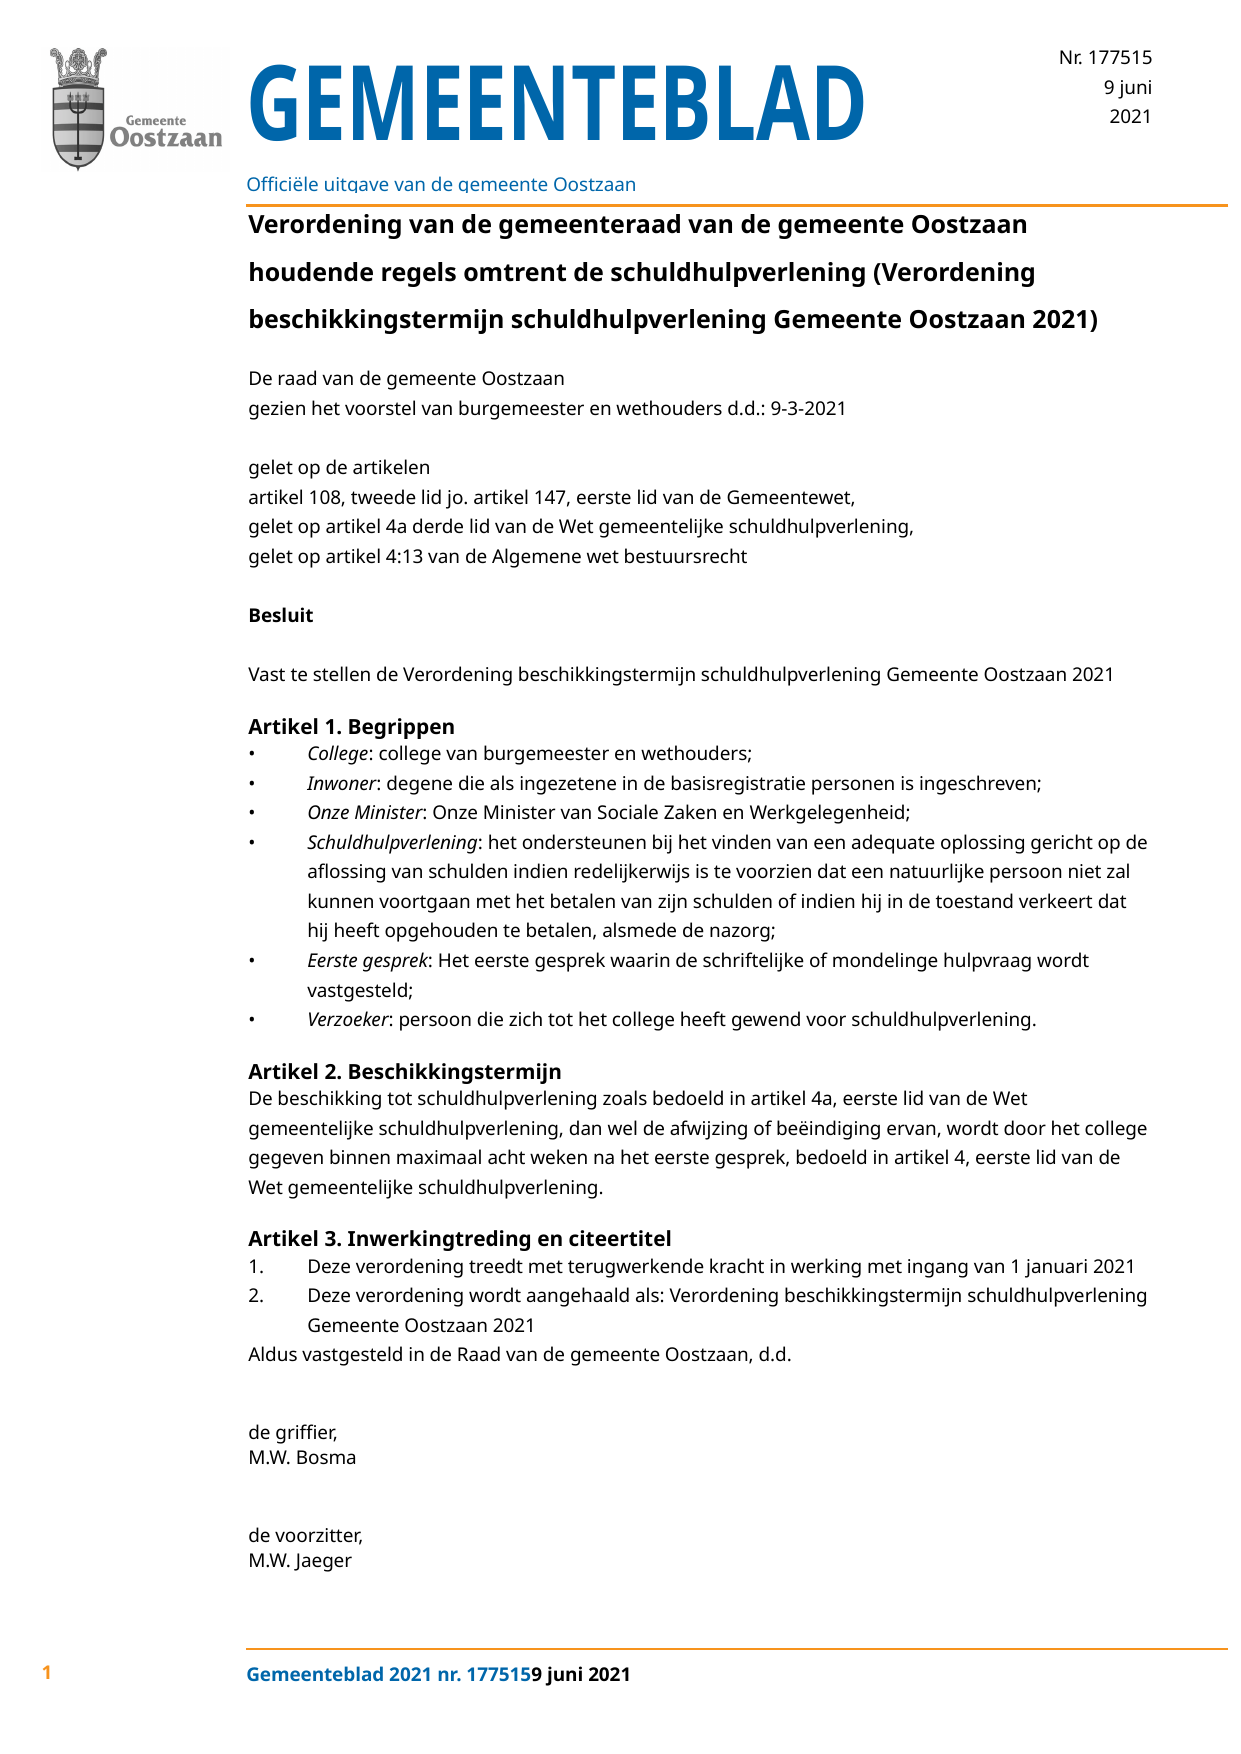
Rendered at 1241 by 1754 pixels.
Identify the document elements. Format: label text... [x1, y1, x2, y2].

text artikel 108, tweede lid jo. artikel 147, eerste lid van de Gemeentewet, [248, 484, 1152, 509]
text Artikel 1. Begrippen [248, 712, 1152, 740]
text Artikel 2. Beschikkingstermijn [248, 1057, 1152, 1085]
text De beschikking tot schuldhulpverlening zoals bedoeld in artikel 4a, eerste lid van de Wet gemeentelijke schuldhulpverlening, dan wel de afwijzing of beëindiging ervan, wordt door het college gegeven binnen maximaal acht weken na het eerste gesprek, bedoeld in artikel 4, eerste lid van de Wet gemeentelijke schuldhulpverlening. [248, 1085, 1152, 1200]
list Schuldhulpverlening: het ondersteunen bij het vinden van een adequate oplossing gericht op de aflossing van schulden indien redelijkerwijs is te voorzien dat een natuurlijke persoon niet zal kunnen voortgaan met het betalen van zijn schulden of indien hij in de toestand verkeert dat hij heeft opgehouden te betalen, alsmede de nazorg; [248, 829, 1152, 943]
text M.W. Jaeger [248, 1547, 1152, 1573]
text gelet op de artikelen [248, 454, 1152, 480]
list Eerste gesprek: Het eerste gesprek waarin de schriftelijke of mondelinge hulpvraag wordt vastgesteld; [248, 947, 1152, 1003]
picture [41, 47, 231, 172]
text gelet op artikel 4a derde lid van de Wet gemeentelijke schuldhulpverlening, [248, 513, 1152, 539]
list Deze verordening wordt aangehaald als: Verordening beschikkingstermijn schuldhulpverlening Gemeente Oostzaan 2021 [248, 1282, 1152, 1338]
list Inwoner: degene die als ingezetene in de basisregistratie personen is ingeschreven; [248, 770, 1152, 796]
text de voorzitter, [248, 1522, 1152, 1547]
text de griffier, [248, 1419, 1152, 1444]
list Onze Minister: Onze Minister van Sociale Zaken en Werkgelegenheid; [248, 799, 1152, 825]
text De raad van de gemeente Oostzaan [248, 366, 1152, 391]
text Aldus vastgesteld in de Raad van de gemeente Oostzaan, d.d. [248, 1342, 1152, 1367]
text gelet op artikel 4:13 van de Algemene wet bestuursrecht [248, 543, 1152, 569]
text Verordening van de gemeenteraad van de gemeente Oostzaan houdende regels omtrent de schuldhulpverlening (Verordening beschikkingstermijn schuldhulpverlening Gemeente Oostzaan 2021) [248, 207, 1152, 336]
text Besluit [248, 602, 1152, 628]
text Artikel 3. Inwerkingtreding en citeertitel [248, 1224, 1152, 1253]
list College: college van burgemeester en wethouders; [248, 740, 1152, 766]
text Vast te stellen de Verordening beschikkingstermijn schuldhulpverlening Gemeente Oostzaan 2021 [248, 661, 1152, 687]
list Deze verordening treedt met terugwerkende kracht in werking met ingang van 1 januari 2021 [248, 1253, 1152, 1279]
list Verzoeker: persoon die zich tot het college heeft gewend voor schuldhulpverlening. [248, 1006, 1152, 1032]
text gezien het voorstel van burgemeester en wethouders d.d.: 9-3-2021 [248, 395, 1152, 421]
text M.W. Bosma [248, 1444, 1152, 1470]
